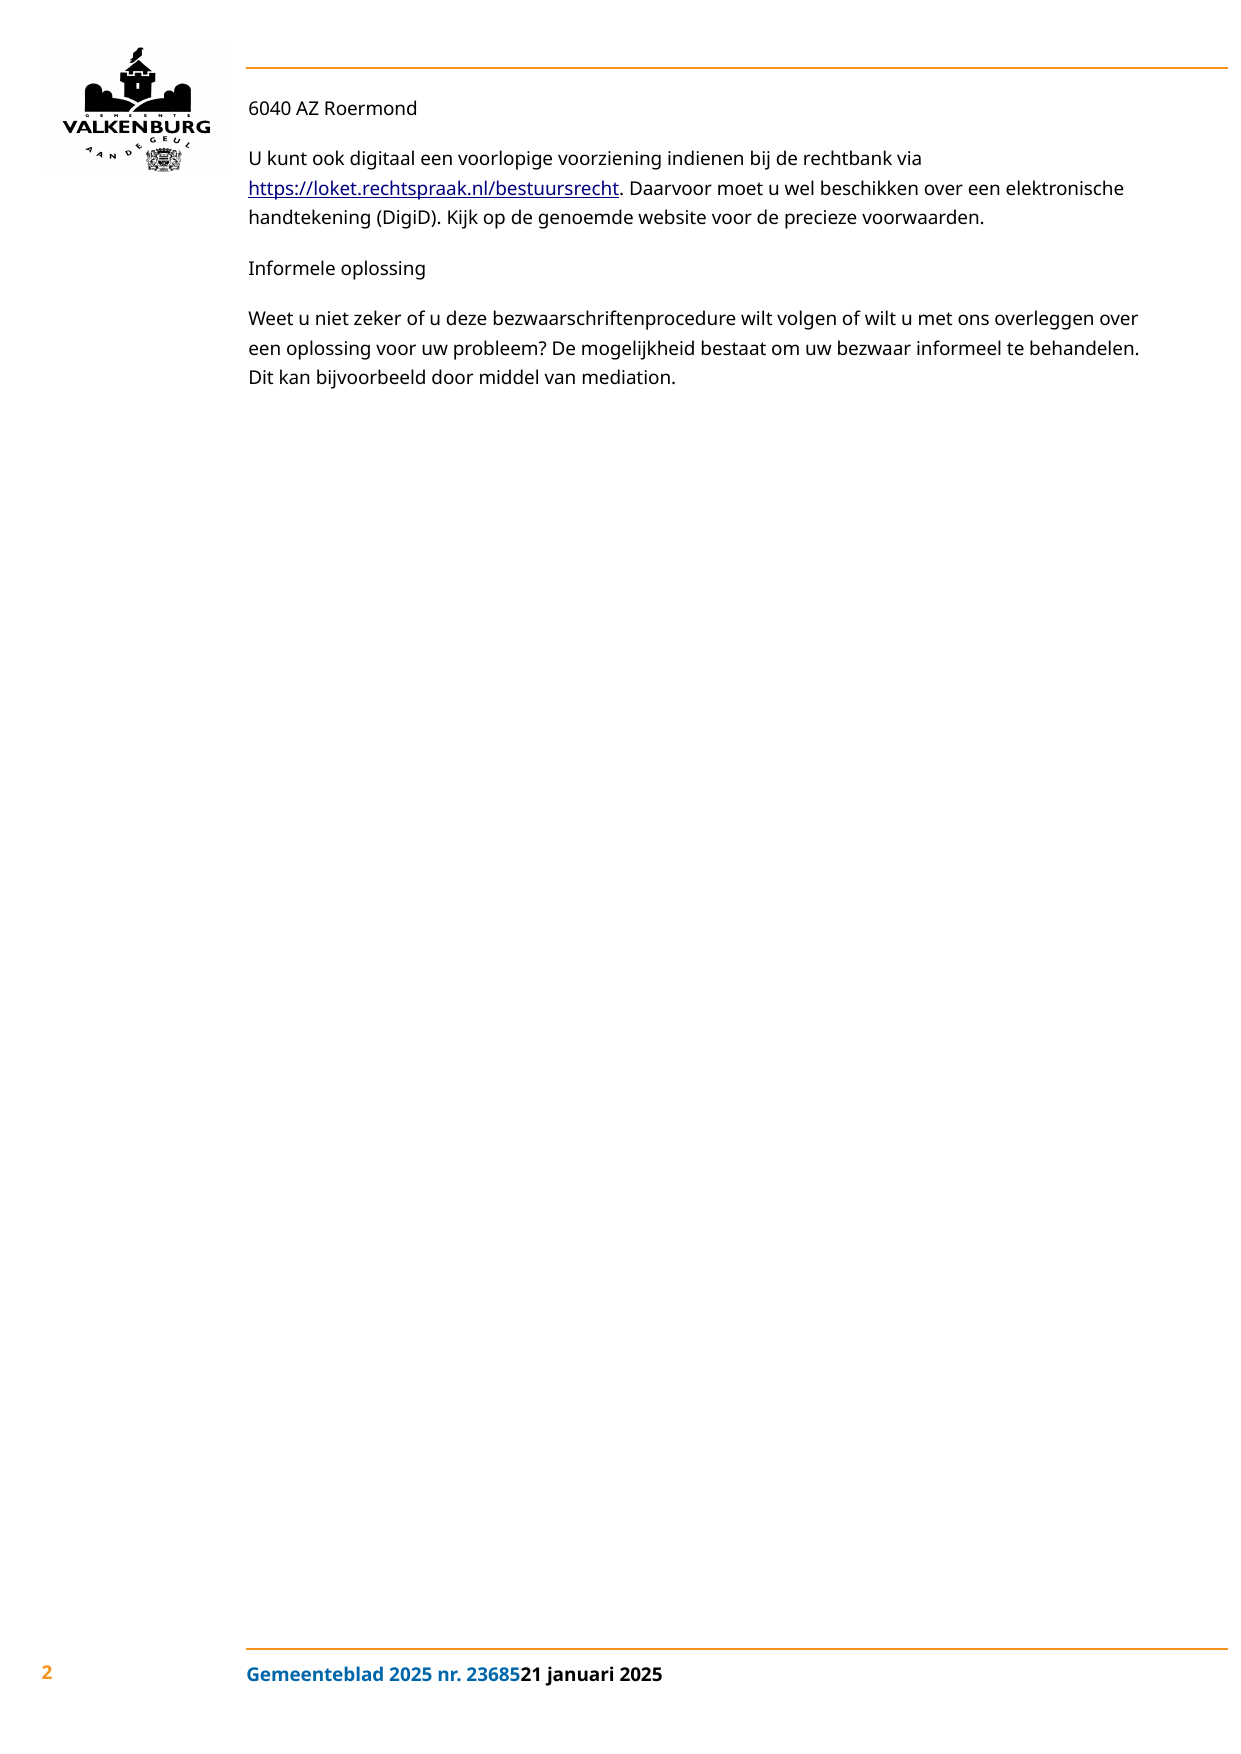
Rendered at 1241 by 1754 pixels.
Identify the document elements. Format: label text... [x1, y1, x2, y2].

text 6040 AZ Roermond [248, 95, 1152, 121]
picture [41, 47, 231, 172]
text Informele oplossing [248, 255, 1152, 281]
text U kunt ook digitaal een voorlopige voorziening indienen bij de rechtbank via https://loket.rechtspraak.nl/bestuursrecht. Daarvoor moet u wel beschikken over een elektronische handtekening (DigiD). Kijk op de genoemde website voor de precieze voorwaarden. [248, 145, 1152, 230]
text Weet u niet zeker of u deze bezwaarschriftenprocedure wilt volgen of wilt u met ons overleggen over een oplossing voor uw probleem? De mogelijkheid bestaat om uw bezwaar informeel te behandelen. Dit kan bijvoorbeeld door middel van mediation. [248, 305, 1152, 390]
